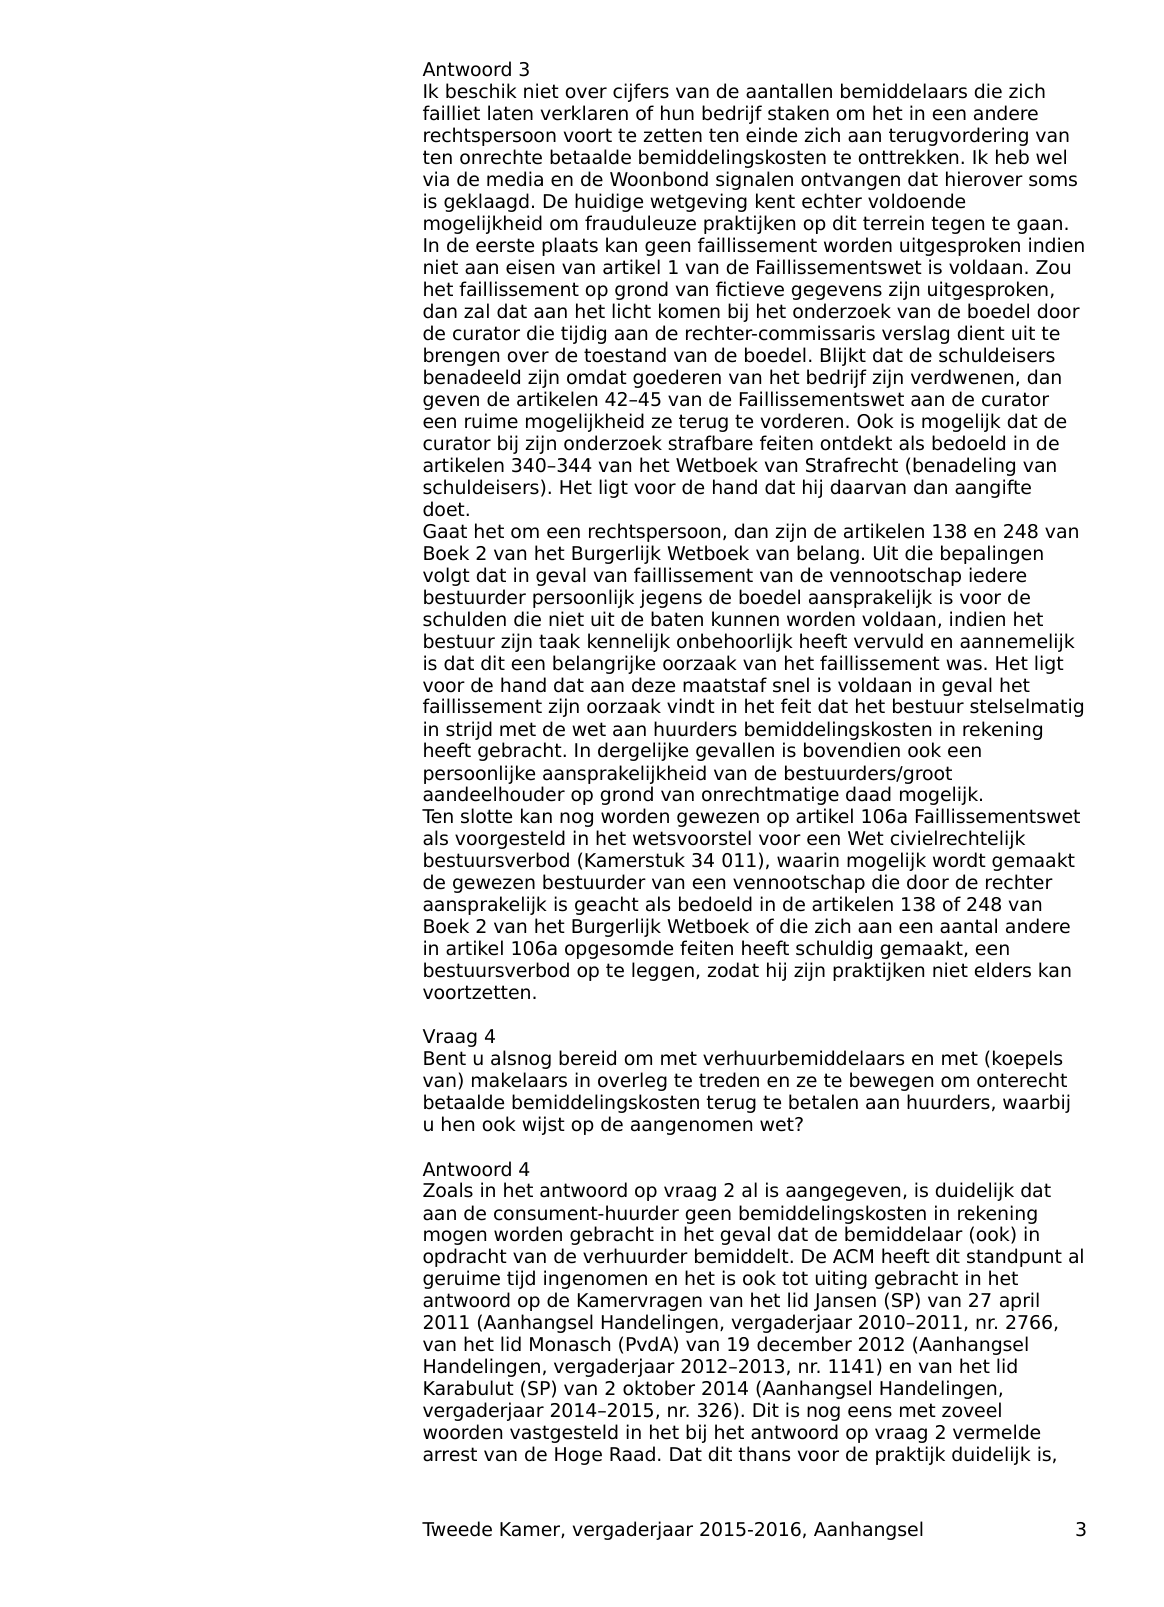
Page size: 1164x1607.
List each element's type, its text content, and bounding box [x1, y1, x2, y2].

text Antwoord 4 [422, 1158, 1087, 1180]
text Ik beschik niet over cijfers van de aantallen bemiddelaars die zich failliet laten verklaren of hun bedrijf staken om het in een andere rechtspersoon voort te zetten ten einde zich aan terugvordering van ten onrechte betaalde bemiddelingskosten te onttrekken. Ik heb wel via de media en de Woonbond signalen ontvangen dat hierover soms is geklaagd. De huidige wetgeving kent echter voldoende mogelijkheid om frauduleuze praktijken op dit terrein tegen te gaan. [422, 81, 1087, 235]
text Zoals in het antwoord op vraag 2 al is aangegeven, is duidelijk dat aan de consument-huurder geen bemiddelingskosten in rekening mogen worden gebracht in het geval dat de bemiddelaar (ook) in opdracht van de verhuurder bemiddelt. De ACM heeft dit standpunt al geruime tijd ingenomen en het is ook tot uiting gebracht in het antwoord op de Kamervragen van het lid Jansen (SP) van 27 april 2011 (Aanhangsel Handelingen, vergaderjaar 2010–2011, nr. 2766, van het lid Monasch (PvdA) van 19 december 2012 (Aanhangsel Handelingen, vergaderjaar 2012–2013, nr. 1141) en van het lid Karabulut (SP) van 2 oktober 2014 (Aanhangsel Handelingen, vergaderjaar 2014–2015, nr. 326). Dit is nog eens met zoveel woorden vastgesteld in het bij het antwoord op vraag 2 vermelde arrest van de Hoge Raad. Dat dit thans voor de praktijk duidelijk is, [422, 1180, 1087, 1466]
text In de eerste plaats kan geen faillissement worden uitgesproken indien niet aan eisen van artikel 1 van de Faillissementswet is voldaan. Zou het faillissement op grond van fictieve gegevens zijn uitgesproken, dan zal dat aan het licht komen bij het onderzoek van de boedel door de curator die tijdig aan de rechter-commissaris verslag dient uit te brengen over de toestand van de boedel. Blijkt dat de schuldeisers benadeeld zijn omdat goederen van het bedrijf zijn verdwenen, dan geven de artikelen 42–45 van de Faillissementswet aan de curator een ruime mogelijkheid ze terug te vorderen. Ook is mogelijk dat de curator bij zijn onderzoek strafbare feiten ontdekt als bedoeld in de artikelen 340–344 van het Wetboek van Strafrecht (benadeling van schuldeisers). Het ligt voor de hand dat hij daarvan dan aangifte doet. [422, 235, 1087, 521]
text Antwoord 3 [422, 59, 1087, 81]
text Bent u alsnog bereid om met verhuurbemiddelaars en met (koepels van) makelaars in overleg te treden en ze te bewegen om onterecht betaalde bemiddelingskosten terug te betalen aan huurders, waarbij u hen ook wijst op de aangenomen wet? [422, 1048, 1087, 1136]
text Ten slotte kan nog worden gewezen op artikel 106a Faillissementswet als voorgesteld in het wetsvoorstel voor een Wet civielrechtelijk bestuursverbod (Kamerstuk 34 011), waarin mogelijk wordt gemaakt de gewezen bestuurder van een vennootschap die door de rechter aansprakelijk is geacht als bedoeld in de artikelen 138 of 248 van Boek 2 van het Burgerlijk Wetboek of die zich aan een aantal andere in artikel 106a opgesomde feiten heeft schuldig gemaakt, een bestuursverbod op te leggen, zodat hij zijn praktijken niet elders kan voortzetten. [422, 806, 1087, 1004]
text Gaat het om een rechtspersoon, dan zijn de artikelen 138 en 248 van Boek 2 van het Burgerlijk Wetboek van belang. Uit die bepalingen volgt dat in geval van faillissement van de vennootschap iedere bestuurder persoonlijk jegens de boedel aansprakelijk is voor de schulden die niet uit de baten kunnen worden voldaan, indien het bestuur zijn taak kennelijk onbehoorlijk heeft vervuld en aannemelijk is dat dit een belangrijke oorzaak van het faillissement was. Het ligt voor de hand dat aan deze maatstaf snel is voldaan in geval het faillissement zijn oorzaak vindt in het feit dat het bestuur stelselmatig in strijd met de wet aan huurders bemiddelingskosten in rekening heeft gebracht. In dergelijke gevallen is bovendien ook een persoonlijke aansprakelijkheid van de bestuurders/groot aandeelhouder op grond van onrechtmatige daad mogelijk. [422, 521, 1087, 806]
text Vraag 4 [422, 1026, 1087, 1048]
